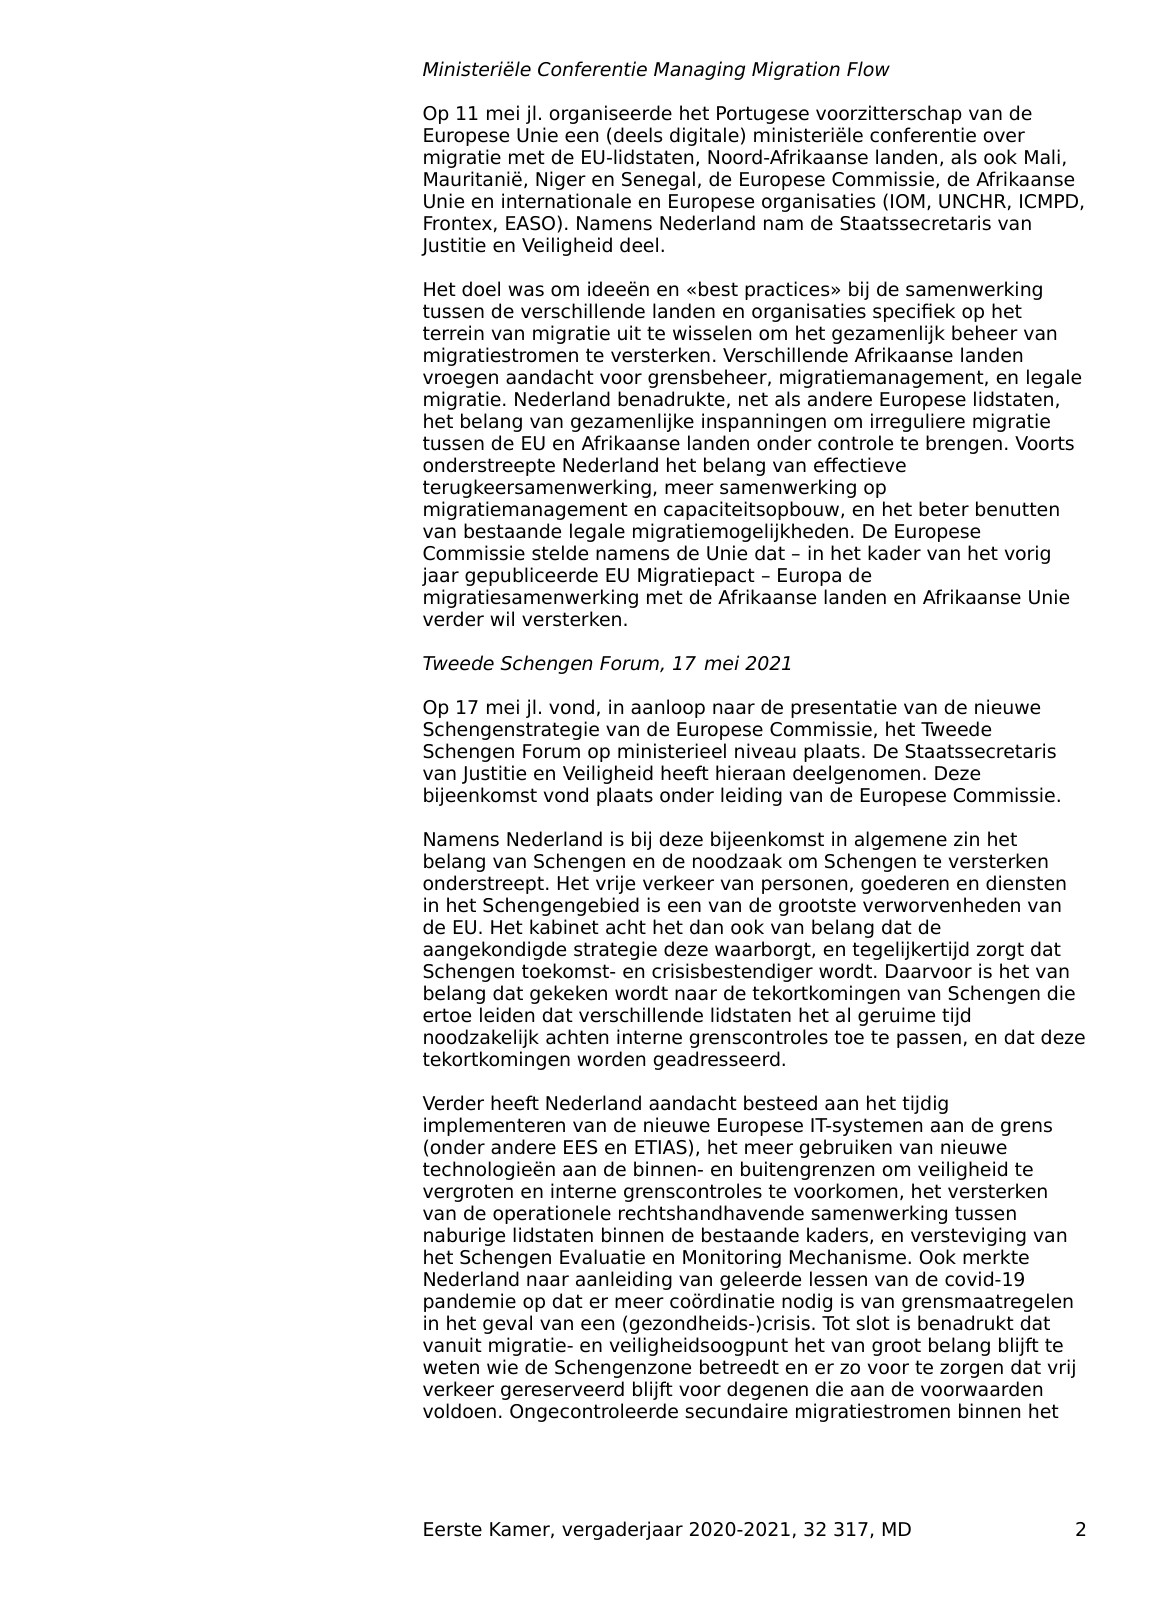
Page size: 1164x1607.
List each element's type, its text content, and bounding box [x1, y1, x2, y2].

text Namens Nederland is bij deze bijeenkomst in algemene zin het belang van Schengen en de noodzaak om Schengen te versterken onderstreept. Het vrije verkeer van personen, goederen en diensten in het Schengengebied is een van de grootste verworvenheden van de EU. Het kabinet acht het dan ook van belang dat de aangekondigde strategie deze waarborgt, en tegelijkertijd zorgt dat Schengen toekomst- en crisisbestendiger wordt. Daarvoor is het van belang dat gekeken wordt naar de tekortkomingen van Schengen die ertoe leiden dat verschillende lidstaten het al geruime tijd noodzakelijk achten interne grenscontroles toe te passen, en dat deze tekortkomingen worden geadresseerd. [422, 829, 1087, 1071]
text Op 11 mei jl. organiseerde het Portugese voorzitterschap van de Europese Unie een (deels digitale) ministeriële conferentie over migratie met de EU-lidstaten, Noord-Afrikaanse landen, als ook Mali, Mauritanië, Niger en Senegal, de Europese Commissie, de Afrikaanse Unie en internationale en Europese organisaties (IOM, UNCHR, ICMPD, Frontex, EASO). Namens Nederland nam de Staatssecretaris van Justitie en Veiligheid deel. [422, 103, 1087, 257]
subtitle Ministeriële Conferentie Managing Migration Flow [422, 59, 1087, 81]
text Het doel was om ideeën en «best practices» bij de samenwerking tussen de verschillende landen en organisaties specifiek op het terrein van migratie uit te wisselen om het gezamenlijk beheer van migratiestromen te versterken. Verschillende Afrikaanse landen vroegen aandacht voor grensbeheer, migratiemanagement, en legale migratie. Nederland benadrukte, net als andere Europese lidstaten, het belang van gezamenlijke inspanningen om irreguliere migratie tussen de EU en Afrikaanse landen onder controle te brengen. Voorts onderstreepte Nederland het belang van effectieve terugkeersamenwerking, meer samenwerking op migratiemanagement en capaciteitsopbouw, en het beter benutten van bestaande legale migratiemogelijkheden. De Europese Commissie stelde namens de Unie dat – in het kader van het vorig jaar gepubliceerde EU Migratiepact – Europa de migratiesamenwerking met de Afrikaanse landen en Afrikaanse Unie verder wil versterken. [422, 279, 1087, 631]
subtitle Tweede Schengen Forum, 17 mei 2021 [422, 653, 1087, 675]
text Verder heeft Nederland aandacht besteed aan het tijdig implementeren van de nieuwe Europese IT-systemen aan de grens (onder andere EES en ETIAS), het meer gebruiken van nieuwe technologieën aan de binnen- en buitengrenzen om veiligheid te vergroten en interne grenscontroles te voorkomen, het versterken van de operationele rechtshandhavende samenwerking tussen naburige lidstaten binnen de bestaande kaders, en versteviging van het Schengen Evaluatie en Monitoring Mechanisme. Ook merkte Nederland naar aanleiding van geleerde lessen van de covid-19 pandemie op dat er meer coördinatie nodig is van grensmaatregelen in het geval van een (gezondheids-)crisis. Tot slot is benadrukt dat vanuit migratie- en veiligheidsoogpunt het van groot belang blijft te weten wie de Schengenzone betreedt en er zo voor te zorgen dat vrij verkeer gereserveerd blijft voor degenen die aan de voorwaarden voldoen. Ongecontroleerde secundaire migratiestromen binnen het [422, 1093, 1087, 1423]
text Op 17 mei jl. vond, in aanloop naar de presentatie van de nieuwe Schengenstrategie van de Europese Commissie, het Tweede Schengen Forum op ministerieel niveau plaats. De Staatssecretaris van Justitie en Veiligheid heeft hieraan deelgenomen. Deze bijeenkomst vond plaats onder leiding van de Europese Commissie. [422, 697, 1087, 807]
